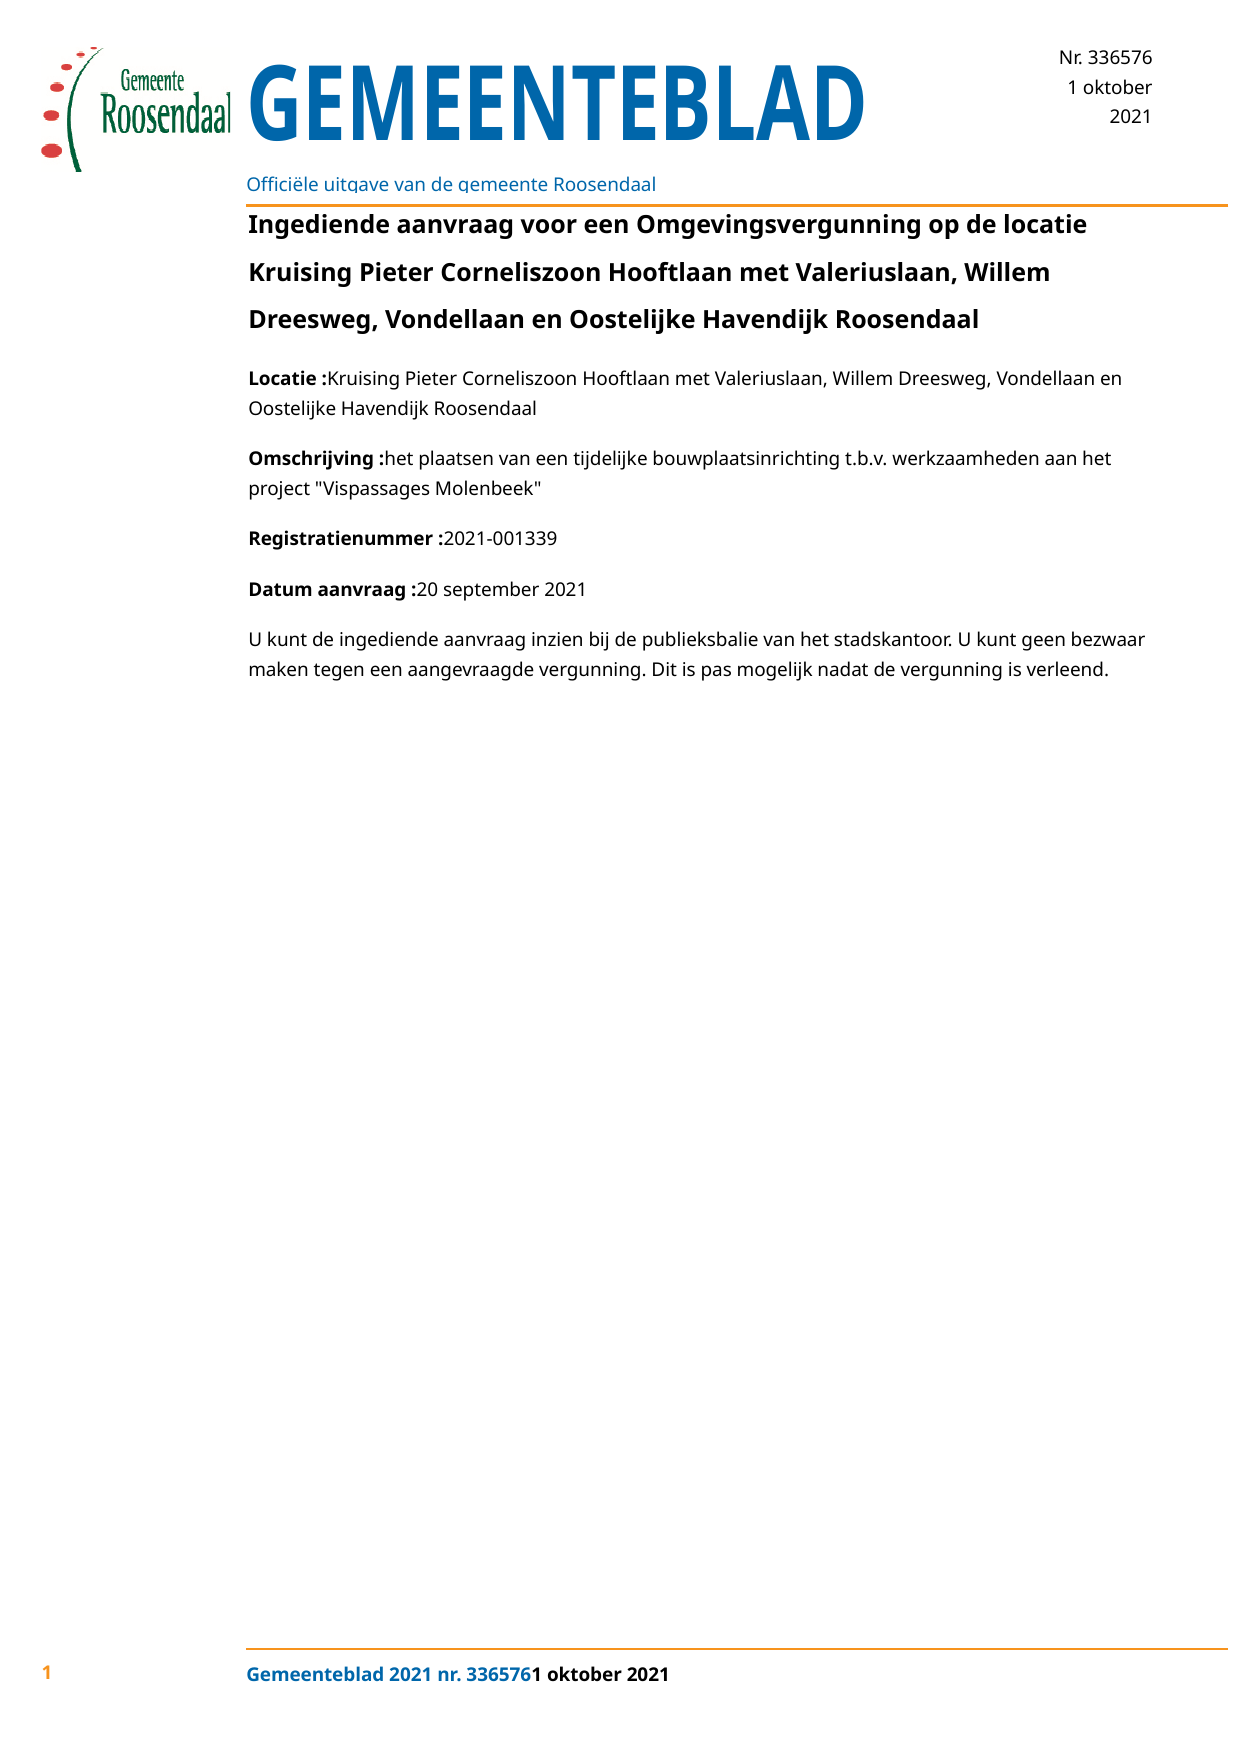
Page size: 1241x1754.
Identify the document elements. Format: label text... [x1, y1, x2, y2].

picture [41, 47, 231, 172]
text U kunt de ingediende aanvraag inzien bij de publieksbalie van het stadskantoor. U kunt geen bezwaar maken tegen een aangevraagde vergunning. Dit is pas mogelijk nadat de vergunning is verleend. [248, 626, 1152, 682]
text Ingediende aanvraag voor een Omgevingsvergunning op de locatie Kruising Pieter Corneliszoon Hooftlaan met Valeriuslaan, Willem Dreesweg, Vondellaan en Oostelijke Havendijk Roosendaal [248, 207, 1152, 336]
text Omschrijving :het plaatsen van een tijdelijk­e bouwplaat­sinri­chting t.b.v. werkzaamh­eden aan het project "Vispassa­ges Molenbeek­" [248, 446, 1152, 501]
text Registratienummer :2021-001339 [248, 526, 1152, 551]
text Locatie :Kruising Pieter Corneliszoon Hooftlaan met Valeriuslaan, Willem Dreesweg, Vondellaan en Oostelijke Havendijk Roosendaal [248, 366, 1152, 421]
text Datum aanvraag :20 september 2021 [248, 576, 1152, 602]
